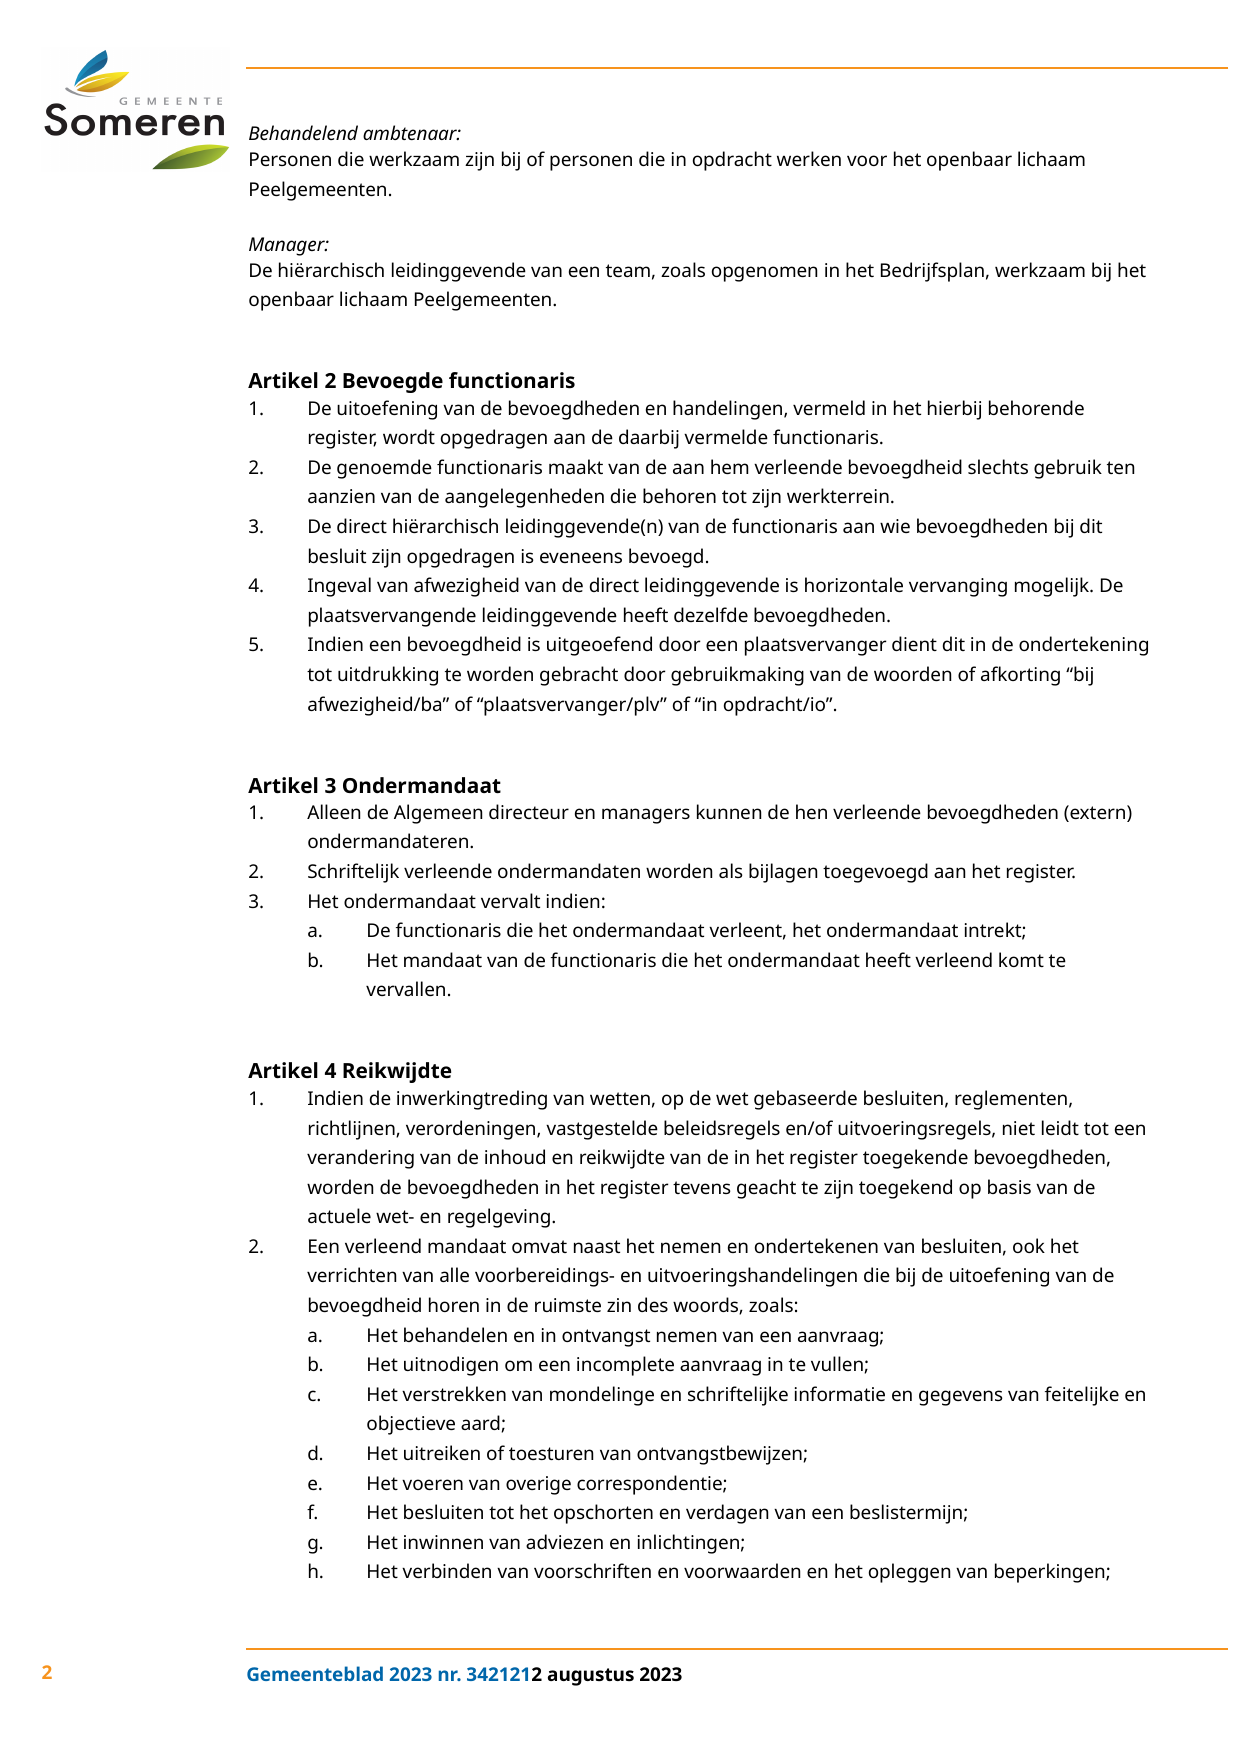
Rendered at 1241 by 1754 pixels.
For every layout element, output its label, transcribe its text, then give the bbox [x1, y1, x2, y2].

list Een verleend mandaat omvat naast het nemen en ondertekenen van besluiten, ook het verrichten van alle voorbereidings- en uitvoeringshandelingen die bij de uitoefening van de bevoegdheid horen in de ruimste zin des woords, zoals: [248, 1233, 1152, 1318]
list Het ondermandaat vervalt indien: [248, 888, 1152, 914]
list Het uitreiken of toesturen van ontvangstbewijzen; [307, 1440, 1152, 1466]
list Schriftelijk verleende ondermandaten worden als bijlagen toegevoegd aan het register. [248, 858, 1152, 884]
list De direct hiërarchisch leidinggevende(n) van de functionaris aan wie bevoegdheden bij dit besluit zijn opgedragen is eveneens bevoegd. [248, 513, 1152, 568]
list Het mandaat van de functionaris die het ondermandaat heeft verleend komt te vervallen. [307, 947, 1152, 1002]
list Alleen de Algemeen directeur en managers kunnen de hen verleende bevoegdheden (extern) ondermandateren. [248, 799, 1152, 854]
list De uitoefening van de bevoegdheden en handelingen, vermeld in het hierbij behorende register, wordt opgedragen aan de daarbij vermelde functionaris. [248, 395, 1152, 450]
list Indien de inwerkingtreding van wetten, op de wet gebaseerde besluiten, reglementen, richtlijnen, verordeningen, vastgestelde beleidsregels en/of uitvoeringsregels, niet leidt tot een verandering van de inhoud en reikwijdte van de in het register toegekende bevoegdheden, worden de bevoegdheden in het register tevens geacht te zijn toegekend op basis van de actuele wet- en regelgeving. [248, 1085, 1152, 1229]
list Het voeren van overige correspondentie; [307, 1470, 1152, 1495]
list Het verbinden van voorschriften en voorwaarden en het opleggen van beperkingen; [307, 1558, 1152, 1584]
text Personen die werkzaam zijn bij of personen die in opdracht werken voor het openbaar lichaam Peelgemeenten. [248, 146, 1152, 202]
text Behandelend ambtenaar: [248, 121, 1152, 146]
list Ingeval van afwezigheid van de direct leidinggevende is horizontale vervanging mogelijk. De plaatsvervangende leidinggevende heeft dezelfde bevoegdheden. [248, 572, 1152, 628]
text De hiërarchisch leidinggevende van een team, zoals opgenomen in het Bedrijfsplan, werkzaam bij het openbaar lichaam Peelgemeenten. [248, 257, 1152, 312]
list Het inwinnen van adviezen en inlichtingen; [307, 1529, 1152, 1554]
text Manager: [248, 231, 1152, 257]
list Het behandelen en in ontvangst nemen van een aanvraag; [307, 1322, 1152, 1347]
text Artikel 2 Bevoegde functionaris [248, 366, 1152, 395]
picture [41, 47, 231, 172]
list De genoemde functionaris maakt van de aan hem verleende bevoegdheid slechts gebruik ten aanzien van de aangelegenheden die behoren tot zijn werkterrein. [248, 454, 1152, 509]
list De functionaris die het ondermandaat verleent, het ondermandaat intrekt; [307, 917, 1152, 943]
list Het besluiten tot het opschorten en verdagen van een beslistermijn; [307, 1499, 1152, 1525]
list Het verstrekken van mondelinge en schriftelijke informatie en gegevens van feitelijke en objectieve aard; [307, 1381, 1152, 1436]
list Indien een bevoegdheid is uitgeoefend door een plaatsvervanger dient dit in de ondertekening tot uitdrukking te worden gebracht door gebruikmaking van de woorden of afkorting “bij afwezigheid/ba” of “plaatsvervanger/plv” of “in opdracht/io”. [248, 632, 1152, 716]
text Artikel 4 Reikwijdte [248, 1057, 1152, 1085]
list Het uitnodigen om een incomplete aanvraag in te vullen; [307, 1351, 1152, 1377]
text Artikel 3 Ondermandaat [248, 771, 1152, 799]
